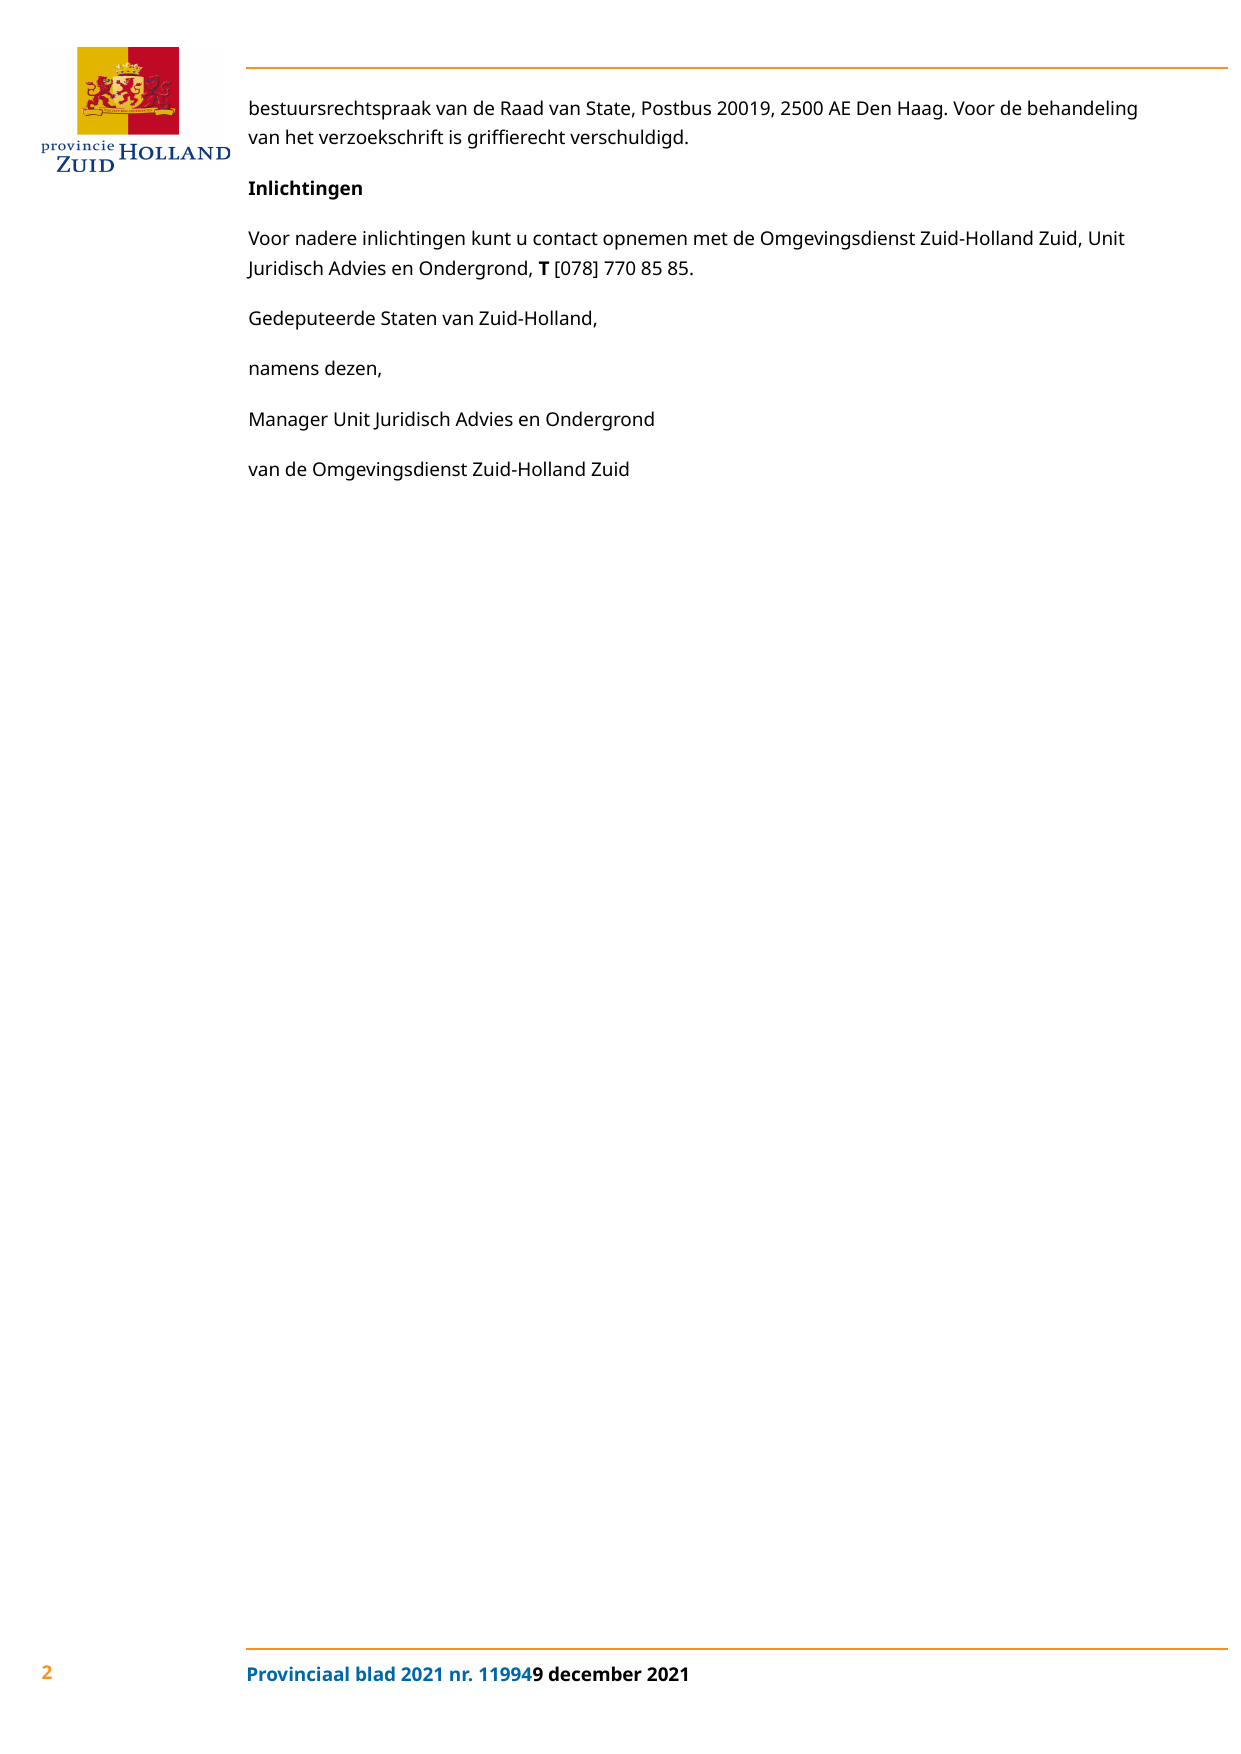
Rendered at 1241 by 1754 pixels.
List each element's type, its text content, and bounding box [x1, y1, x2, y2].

text van de Omgevingsdienst Zuid-Holland Zuid [248, 456, 1152, 482]
text bestuursrechtspraak van de Raad van State, Postbus 20019, 2500 AE Den Haag. Voor de behandeling van het verzoekschrift is griffierecht verschuldigd. [248, 95, 1152, 150]
text Manager Unit Juridisch Advies en Ondergrond [248, 406, 1152, 432]
text Gedeputeerde Staten van Zuid-Holland, [248, 305, 1152, 331]
text Voor nadere inlichtingen kunt u contact opnemen met de Omgevingsdienst Zuid-Holland Zuid, Unit Juridisch Advies en Ondergrond, T [078] 770 85 85. [248, 225, 1152, 281]
picture [41, 47, 231, 172]
text namens dezen, [248, 356, 1152, 381]
text Inlichtingen [248, 175, 1152, 201]
